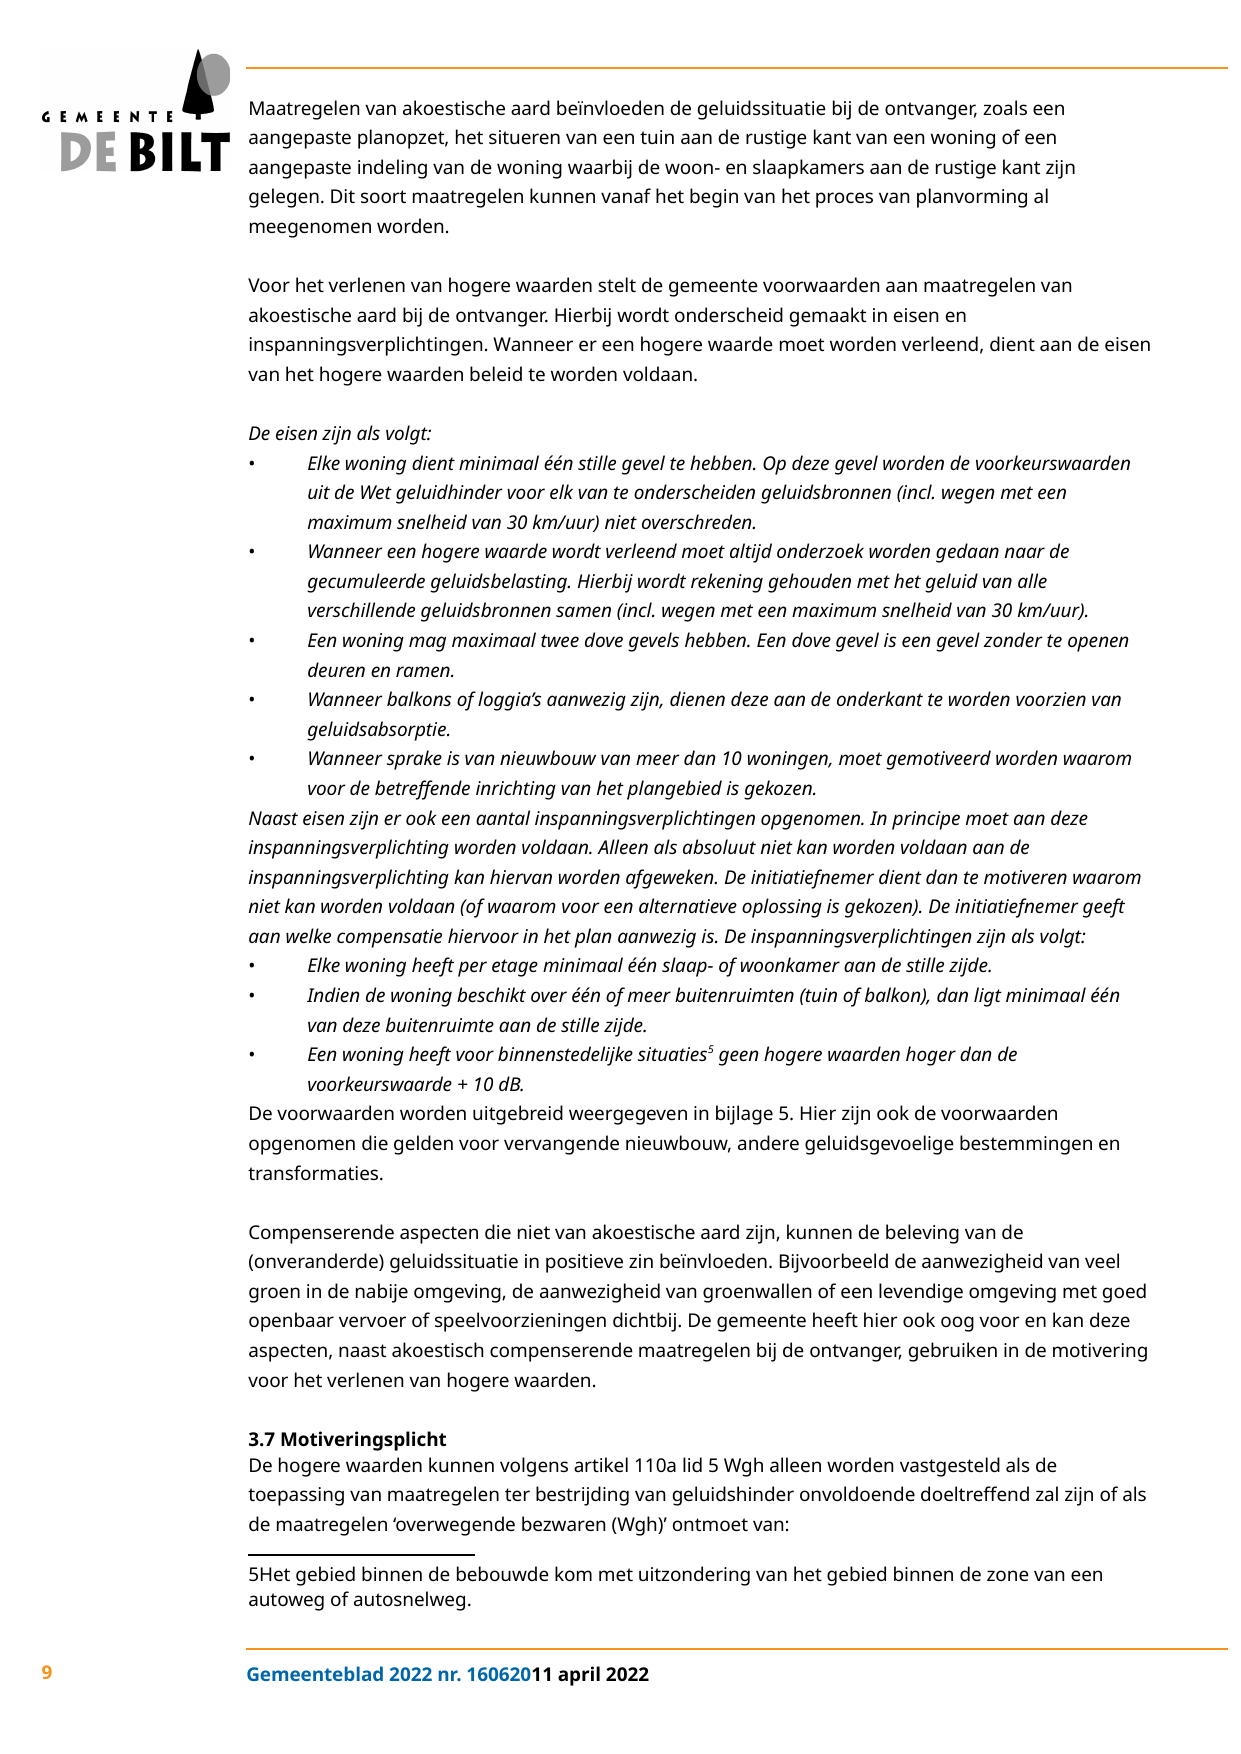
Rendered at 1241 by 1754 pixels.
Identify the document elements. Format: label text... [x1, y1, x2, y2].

text Compenserende aspecten die niet van akoestische aard zijn, kunnen de beleving van de (onveranderde) geluidssituatie in positieve zin beïnvloeden. Bijvoorbeeld de aanwezigheid van veel groen in de nabije omgeving, de aanwezigheid van groenwallen of een levendige omgeving met goed openbaar vervoer of speelvoorzieningen dichtbij. De gemeente heeft hier ook oog voor en kan deze aspecten, naast akoestisch compenserende maatregelen bij de ontvanger, gebruiken in de motivering voor het verlenen van hogere waarden. [248, 1219, 1152, 1393]
list Wanneer een hogere waarde wordt verleend moet altijd onderzoek worden gedaan naar de gecumuleerde geluidsbelasting. Hierbij wordt rekening gehouden met het geluid van alle verschillende geluidsbronnen samen (incl. wegen met een maximum snelheid van 30 km/uur). [248, 538, 1152, 623]
text De eisen zijn als volgt: [248, 420, 1152, 446]
list Het gebied binnen de bebouwde kom met uitzondering van het gebied binnen de zone van een autoweg of autosnelweg. [248, 1561, 1152, 1612]
list Elke woning dient minimaal één stille gevel te hebben. Op deze gevel worden de voorkeurswaarden uit de Wet geluidhinder voor elk van te onderscheiden geluidsbronnen (incl. wegen met een maximum snelheid van 30 km/uur) niet overschreden. [248, 450, 1152, 535]
text 3.7 Motiveringsplicht [248, 1426, 1152, 1452]
list Elke woning heeft per etage minimaal één slaap- of woonkamer aan de stille zijde. [248, 953, 1152, 978]
list Wanneer sprake is van nieuwbouw van meer dan 10 woningen, moet gemotiveerd worden waarom voor de betreffende inrichting van het plangebied is gekozen. [248, 746, 1152, 801]
list Wanneer balkons of loggia’s aanwezig zijn, dienen deze aan de onderkant te worden voorzien van geluidsabsorptie. [248, 686, 1152, 742]
text Maatregelen van akoestische aard beïnvloeden de geluidssituatie bij de ontvanger, zoals een aangepaste planopzet, het situeren van een tuin aan de rustige kant van een woning of een aangepaste indeling van de woning waarbij de woon- en slaapkamers aan de rustige kant zijn gelegen. Dit soort maatregelen kunnen vanaf het begin van het proces van planvorming al meegenomen worden. [248, 95, 1152, 239]
list Een woning mag maximaal twee dove gevels hebben. Een dove gevel is een gevel zonder te openen deuren en ramen. [248, 627, 1152, 683]
text Naast eisen zijn er ook een aantal inspanningsverplichtingen opgenomen. In principe moet aan deze inspanningsverplichting worden voldaan. Alleen als absoluut niet kan worden voldaan aan de inspanningsverplichting kan hiervan worden afgeweken. De initiatiefnemer dient dan te motiveren waarom niet kan worden voldaan (of waarom voor een alternatieve oplossing is gekozen). De initiatiefnemer geeft aan welke compensatie hiervoor in het plan aanwezig is. De inspanningsverplichtingen zijn als volgt: [248, 805, 1152, 949]
list Een woning heeft voor binnenstedelijke situaties geen hogere waarden hoger dan de voorkeurswaarde + 10 dB. [248, 1041, 1152, 1097]
list Indien de woning beschikt over één of meer buitenruimten (tuin of balkon), dan ligt minimaal één van deze buitenruimte aan de stille zijde. [248, 982, 1152, 1038]
text De voorwaarden worden uitgebreid weergegeven in bijlage 5. Hier zijn ook de voorwaarden opgenomen die gelden voor vervangende nieuwbouw, andere geluidsgevoelige bestemmingen en transformaties. [248, 1101, 1152, 1186]
text De hogere waarden kunnen volgens artikel 110a lid 5 Wgh alleen worden vastgesteld als de toepassing van maatregelen ter bestrijding van geluidshinder onvoldoende doeltreffend zal zijn of als de maatregelen ‘overwegende bezwaren (Wgh)’ ontmoet van: [248, 1452, 1152, 1537]
picture [41, 47, 231, 172]
text Voor het verlenen van hogere waarden stelt de gemeente voorwaarden aan maatregelen van akoestische aard bij de ontvanger. Hierbij wordt onderscheid gemaakt in eisen en inspanningsverplichtingen. Wanneer er een hogere waarde moet worden verleend, dient aan de eisen van het hogere waarden beleid te worden voldaan. [248, 272, 1152, 387]
